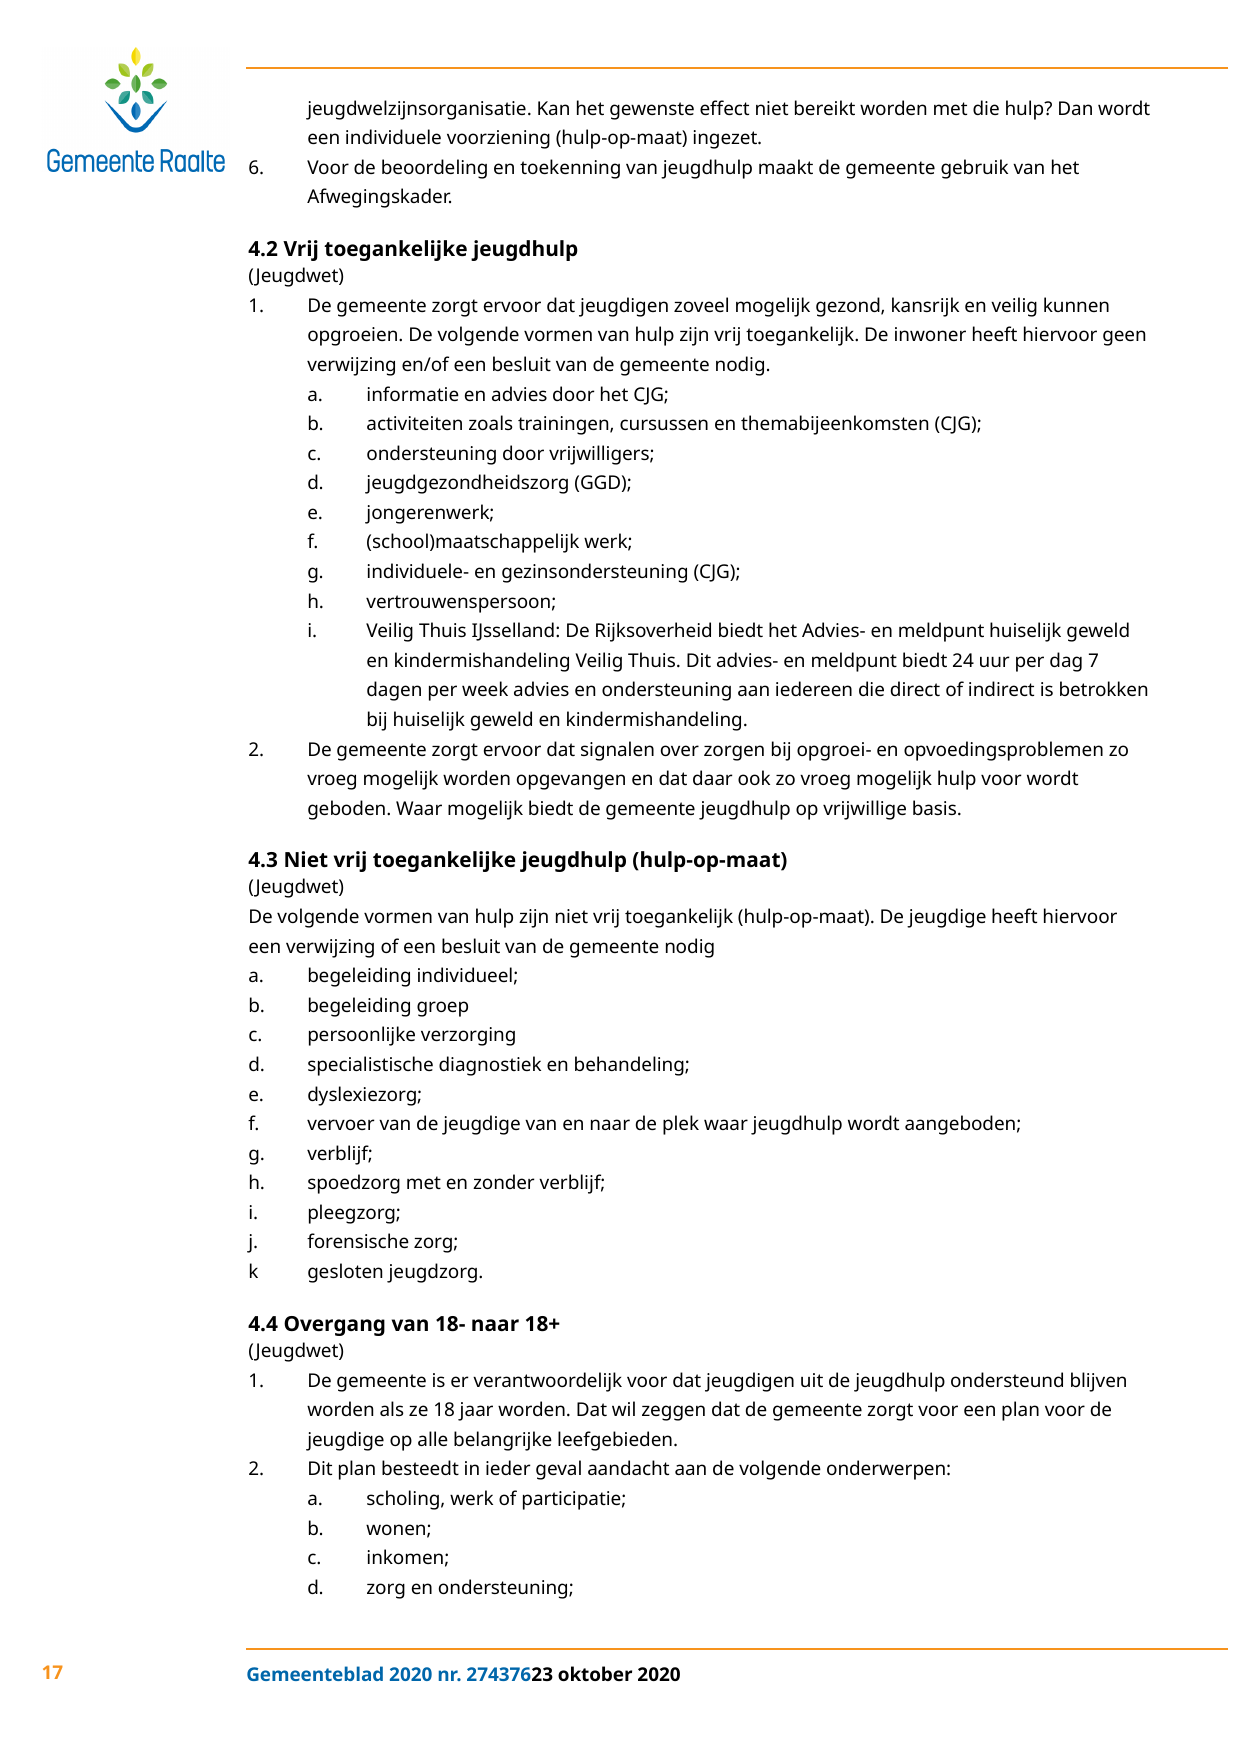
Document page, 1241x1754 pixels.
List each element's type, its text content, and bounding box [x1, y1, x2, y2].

text De volgende vormen van hulp zijn niet vrij toegankelijk (hulp-op-maat). De jeugdige heeft hiervoor een verwijzing of een besluit van de gemeente nodig [248, 903, 1152, 959]
list Veilig Thuis IJsselland: De Rijksoverheid biedt het Advies- en meldpunt huiselijk geweld en kindermishandeling Veilig Thuis. Dit advies- en meldpunt biedt 24 uur per dag 7 dagen per week advies en ondersteuning aan iedereen die direct of indirect is betrokken bij huiselijk geweld en kindermishandeling. [307, 617, 1152, 732]
list pleegzorg; [248, 1199, 1152, 1225]
list zorg en ondersteuning; [307, 1574, 1152, 1599]
list spoedzorg met en zonder verblijf; [248, 1169, 1152, 1195]
list vertrouwenspersoon; [307, 588, 1152, 613]
list jongerenwerk; [307, 499, 1152, 525]
list informatie en advies door het CJG; [307, 381, 1152, 406]
text 4.2 Vrij toegankelijke jeugdhulp [248, 234, 1152, 262]
list (school)maatschappelijk werk; [307, 529, 1152, 554]
list forensische zorg; [248, 1229, 1152, 1254]
list begeleiding individueel; [248, 962, 1152, 988]
list inkomen; [307, 1544, 1152, 1570]
picture [41, 47, 231, 172]
list individuele- en gezinsondersteuning (CJG); [307, 558, 1152, 584]
text 4.3 Niet vrij toegankelijke jeugdhulp (hulp-op-maat) [248, 845, 1152, 874]
list jeugdgezondheidszorg (GGD); [307, 469, 1152, 495]
list ondersteuning door vrijwilligers; [307, 440, 1152, 466]
list De gemeente zorgt ervoor dat signalen over zorgen bij opgroei- en opvoedingsproblemen zo vroeg mogelijk worden opgevangen en dat daar ook zo vroeg mogelijk hulp voor wordt geboden. Waar mogelijk biedt de gemeente jeugdhulp op vrijwillige basis. [248, 736, 1152, 821]
list dyslexiezorg; [248, 1081, 1152, 1107]
text (Jeugdwet) [248, 874, 1152, 899]
list specialistische diagnostiek en behandeling; [248, 1051, 1152, 1077]
list vervoer van de jeugdige van en naar de plek waar jeugdhulp wordt aangeboden; [248, 1110, 1152, 1136]
list activiteiten zoals trainingen, cursussen en themabijeenkomsten (CJG); [307, 410, 1152, 436]
list persoonlijke verzorging [248, 1022, 1152, 1047]
text (Jeugdwet) [248, 262, 1152, 288]
list scholing, werk of participatie; [307, 1485, 1152, 1511]
list verblijf; [248, 1140, 1152, 1166]
list jeugdwelzijnsorganisatie. Kan het gewenste effect niet bereikt worden met die hulp? Dan wordt een individuele voorziening (hulp-op-maat) ingezet. [248, 95, 1152, 150]
list De gemeente zorgt ervoor dat jeugdigen zoveel mogelijk gezond, kansrijk en veilig kunnen opgroeien. De volgende vormen van hulp zijn vrij toegankelijk. De inwoner heeft hiervoor geen verwijzing en/of een besluit van de gemeente nodig. [248, 292, 1152, 377]
text 4.4 Overgang van 18- naar 18+ [248, 1309, 1152, 1337]
list begeleiding groep [248, 992, 1152, 1018]
list Voor de beoordeling en toekenning van jeugdhulp maakt de gemeente gebruik van het Afwegingskader. [248, 154, 1152, 209]
list wonen; [307, 1515, 1152, 1540]
list Dit plan besteedt in ieder geval aandacht aan de volgende onderwerpen: [248, 1456, 1152, 1481]
list De gemeente is er verantwoordelijk voor dat jeugdigen uit de jeugdhulp ondersteund blijven worden als ze 18 jaar worden. Dat wil zeggen dat de gemeente zorgt voor een plan voor de jeugdige op alle belangrijke leefgebieden. [248, 1367, 1152, 1452]
list gesloten jeugdzorg. [248, 1258, 1152, 1284]
text (Jeugdwet) [248, 1337, 1152, 1363]
